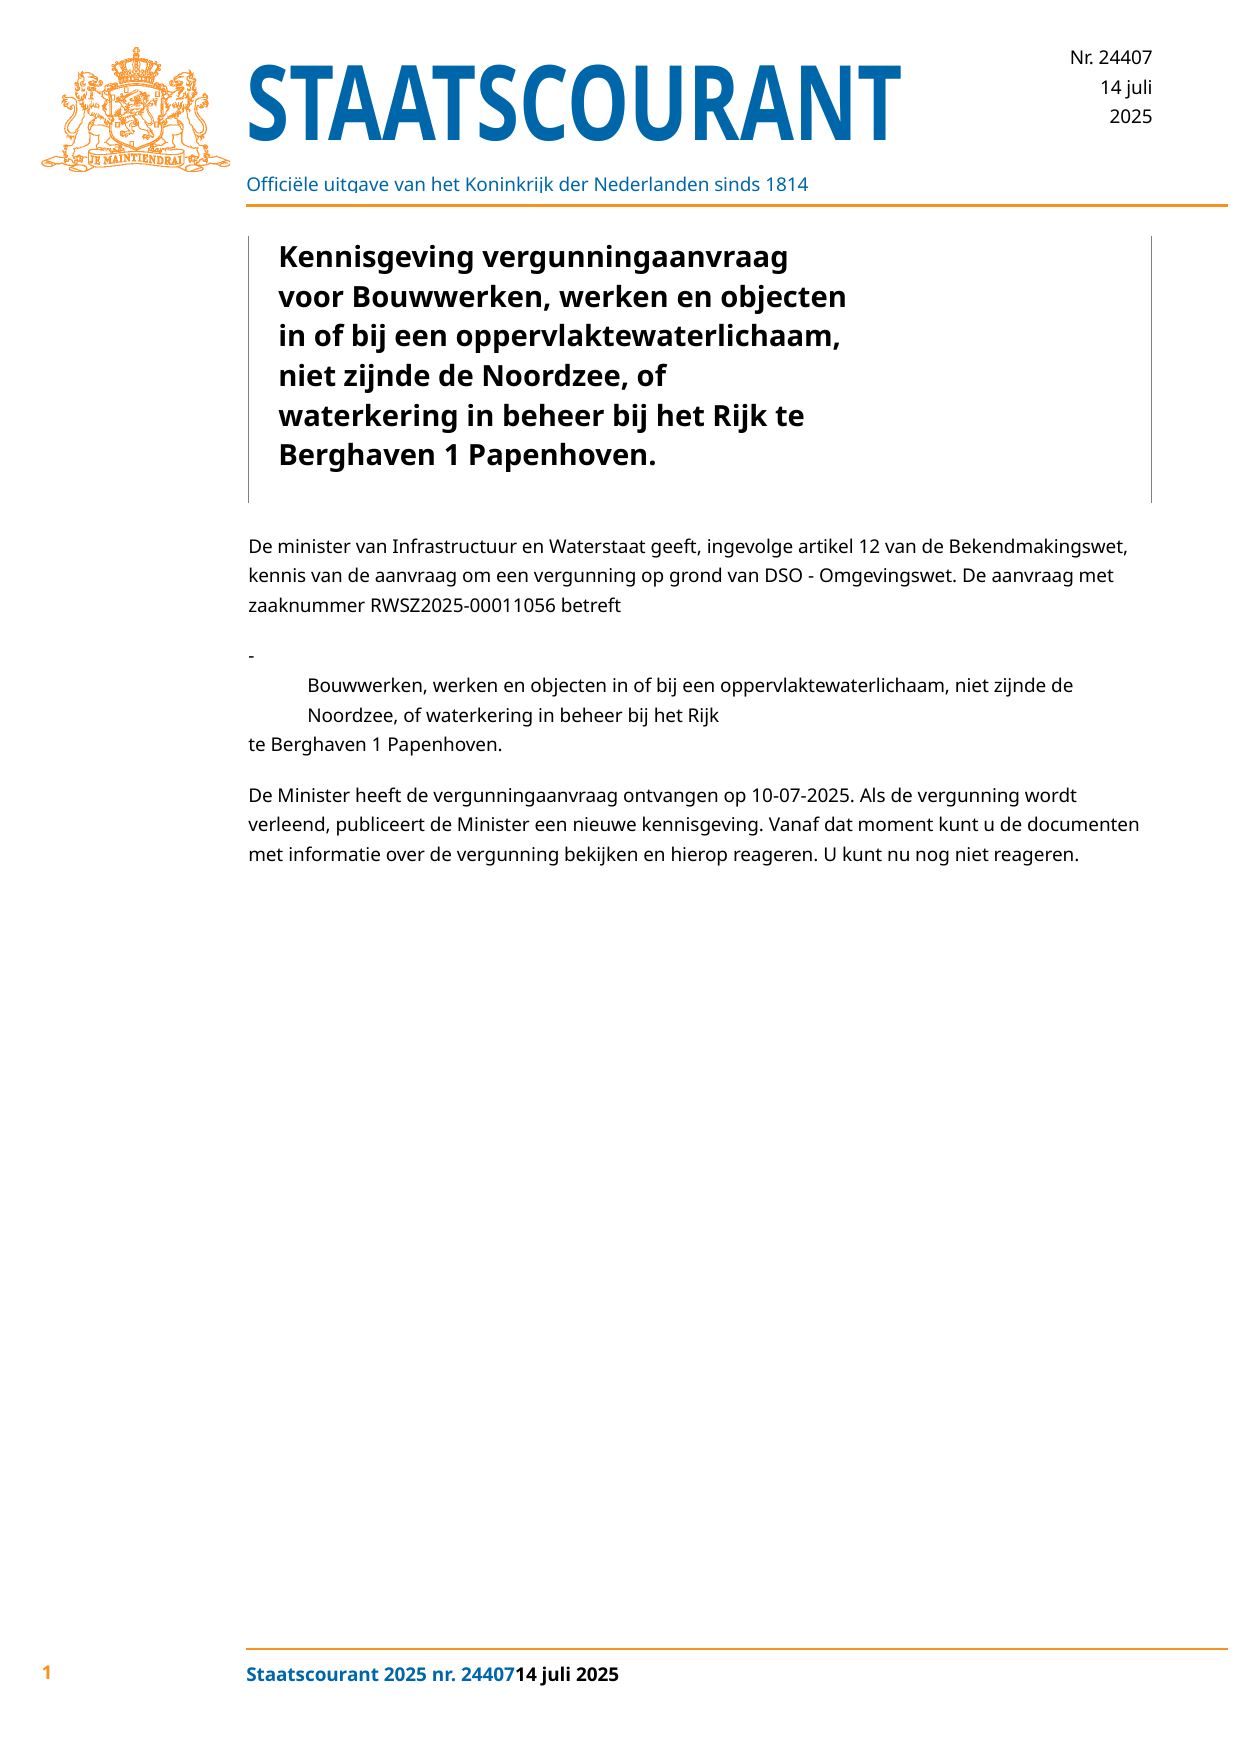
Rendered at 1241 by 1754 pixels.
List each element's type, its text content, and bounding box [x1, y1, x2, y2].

text De minister van Infrastructuur en Waterstaat geeft, ingevolge artikel 12 van de Bekendmakingswet, kennis van de aanvraag om een vergunning op grond van DSO - Omgevingswet. De aanvraag met zaaknummer RWSZ2025-00011056 betreft [248, 533, 1152, 618]
table_header [1090, 236, 1151, 413]
table_header Kennisgeving vergunningaanvraag voor Bouwwerken, werken en objecten in of bij een oppervlaktewaterlichaam, niet zijnde de Noordzee, of waterkering in beheer bij het Rijk te Berghaven 1 Papenhoven. [249, 236, 850, 503]
picture [912, 236, 1090, 414]
text De Minister heeft de vergunningaanvraag ontvangen op 10-07-2025. Als de vergunning wordt verleend, publiceert de Minister een nieuwe kennisgeving. Vanaf dat moment kunt u de documenten met informatie over de vergunning bekijken en hierop reageren. U kunt nu nog niet reageren. [248, 782, 1152, 867]
text te Berghaven 1 Papenhoven. [248, 731, 1152, 757]
table_header [850, 414, 1151, 503]
picture [41, 47, 231, 172]
list Bouwwerken, werken en objecten in of bij een oppervlaktewaterlichaam, niet zijnde de Noordzee, of waterkering in beheer bij het Rijk [248, 672, 1152, 727]
table_header [850, 236, 912, 413]
